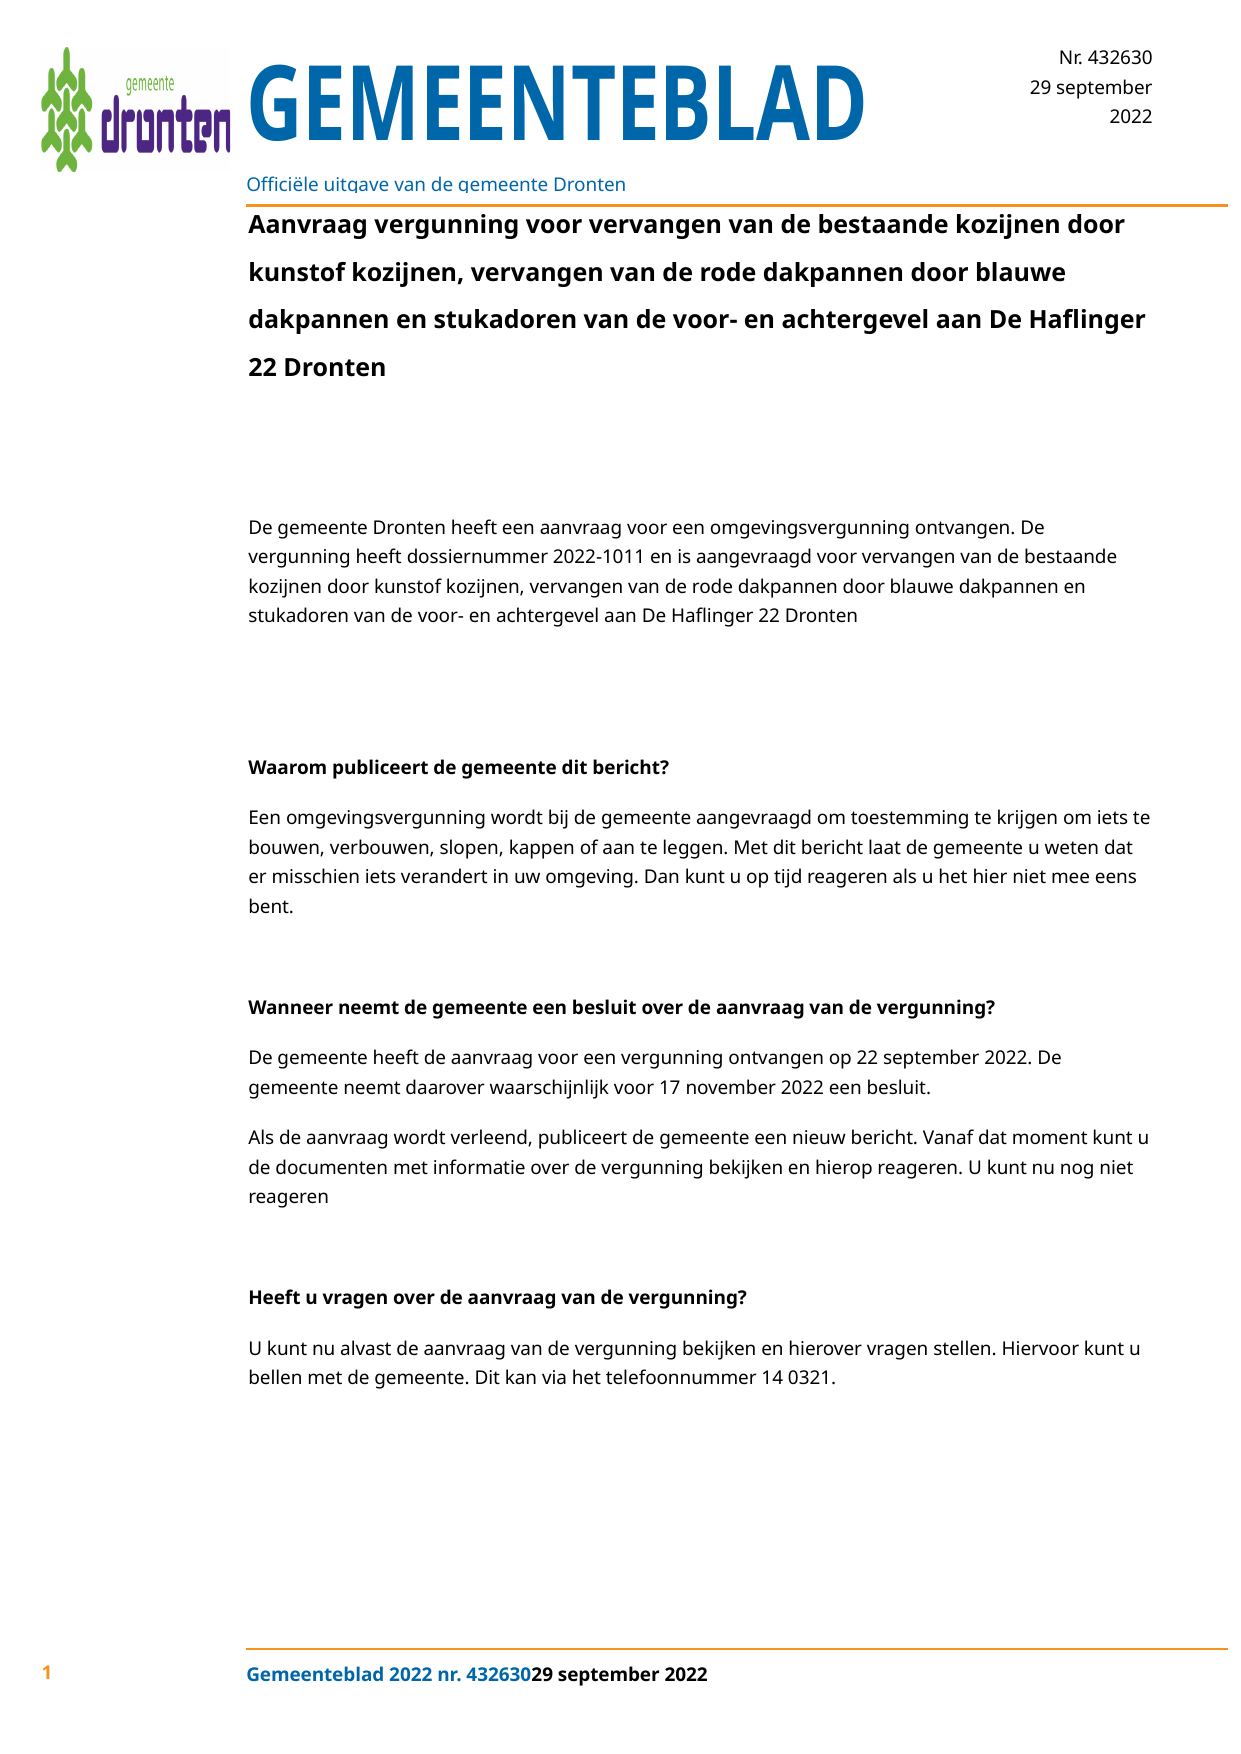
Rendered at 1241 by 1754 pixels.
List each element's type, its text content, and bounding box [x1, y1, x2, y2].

text Wanneer neemt de gemeente een besluit over de aanvraag van de vergunning? [248, 994, 1152, 1020]
text Waarom publiceert de gemeente dit bericht? [248, 754, 1152, 780]
text De gemeente Dronten heeft een aanvraag voor een omgevingsvergunning ontvangen. De vergunning heeft dossiernummer 2022-1011 en is aangevraagd voor vervangen van de bestaande kozijnen door kunstof kozijnen, vervangen van de rode dakpannen door blauwe dakpannen en stukadoren van de voor- en achtergevel aan De Haflinger 22 Dronten [248, 514, 1152, 628]
text Heeft u vragen over de aanvraag van de vergunning? [248, 1284, 1152, 1310]
text De gemeente heeft de aanvraag voor een vergunning ontvangen op 22 september 2022. De gemeente neemt daarover waarschijnlijk voor 17 november 2022 een besluit. [248, 1044, 1152, 1100]
text U kunt nu alvast de aanvraag van de vergunning bekijken en hierover vragen stellen. Hiervoor kunt u bellen met de gemeente. Dit kan via het telefoonnummer 14 0321. [248, 1335, 1152, 1390]
text Een omgevingsvergunning wordt bij de gemeente aangevraagd om toestemming te krijgen om iets te bouwen, verbouwen, slopen, kappen of aan te leggen. Met dit bericht laat de gemeente u weten dat er misschien iets verandert in uw omgeving. Dan kunt u op tijd reageren als u het hier niet mee eens bent. [248, 804, 1152, 919]
text Aanvraag vergunning voor vervangen van de bestaande kozijnen door kunstof kozijnen, vervangen van de rode dakpannen door blauwe dakpannen en stukadoren van de voor- en achtergevel aan De Haflinger 22 Dronten [248, 207, 1152, 384]
text Als de aanvraag wordt verleend, publiceert de gemeente een nieuw bericht. Vanaf dat moment kunt u de documenten met informatie over de vergunning bekijken en hierop reageren. U kunt nu nog niet reageren [248, 1124, 1152, 1209]
picture [41, 47, 231, 172]
